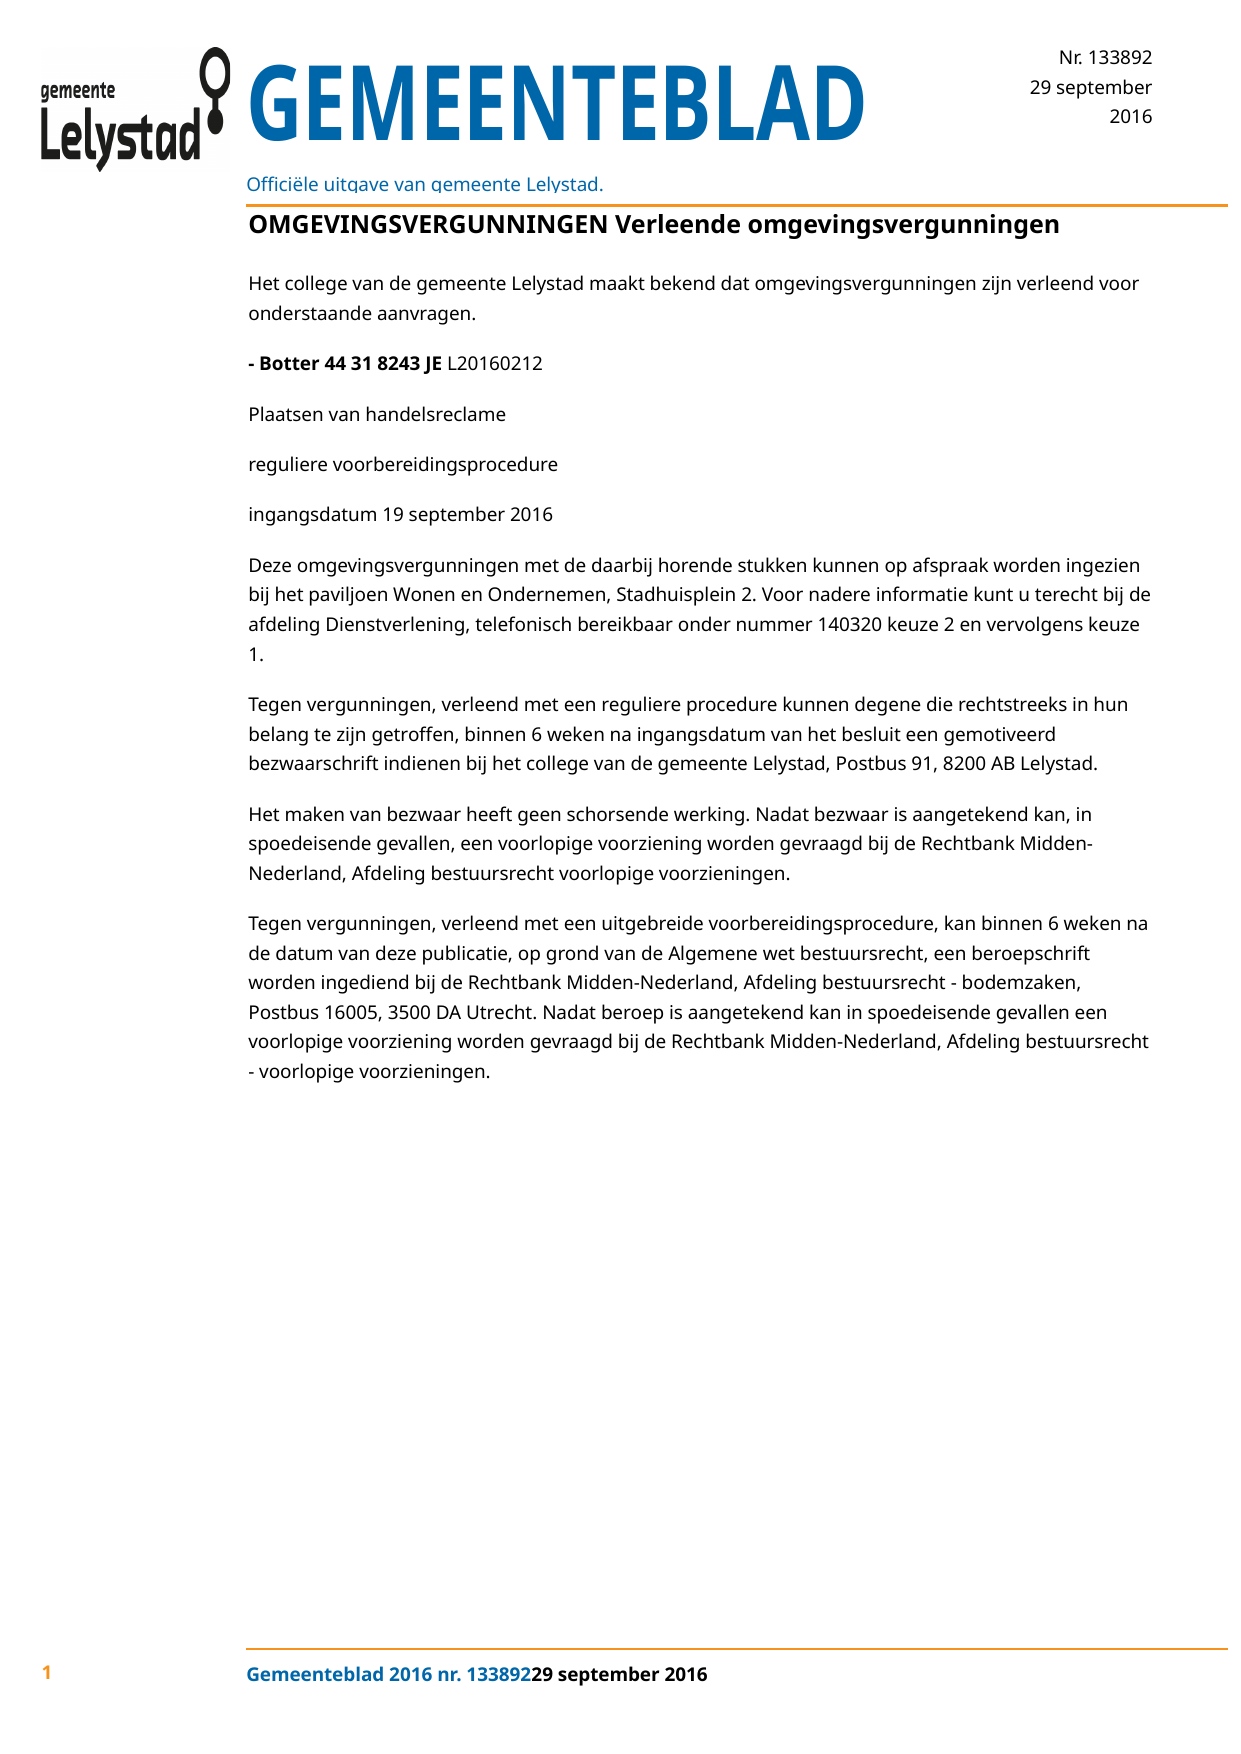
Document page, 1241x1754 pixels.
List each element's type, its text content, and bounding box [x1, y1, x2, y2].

text Plaatsen van handelsreclame [248, 401, 1152, 426]
text reguliere voorbereidingsprocedure [248, 451, 1152, 477]
picture [41, 47, 231, 172]
text Het maken van bezwaar heeft geen schorsende werking. Nadat bezwaar is aangetekend kan, in spoedeisende gevallen, een voorlopige voorziening worden gevraagd bij de Rechtbank Midden-Nederland, Afdeling bestuursrecht voorlopige voorzieningen. [248, 801, 1152, 886]
text OMGEVINGSVERGUNNINGEN Verleende omgevingsvergunningen [248, 207, 1152, 241]
text Het college van de gemeente Lelystad maakt bekend dat omgevingsvergunningen zijn verleend voor onderstaande aanvragen. [248, 270, 1152, 326]
text Tegen vergunningen, verleend met een reguliere procedure kunnen degene die rechtstreeks in hun belang te zijn getroffen, binnen 6 weken na ingangsdatum van het besluit een gemotiveerd bezwaarschrift indienen bij het college van de gemeente Lelystad, Postbus 91, 8200 AB Lelystad. [248, 691, 1152, 776]
text ingangsdatum 19 september 2016 [248, 502, 1152, 527]
text Deze omgevingsvergunningen met de daarbij horende stukken kunnen op afspraak worden ingezien bij het paviljoen Wonen en Ondernemen, Stadhuisplein 2. Voor nadere informatie kunt u terecht bij de afdeling Dienstverlening, telefonisch bereikbaar onder nummer 140320 keuze 2 en vervolgens keuze 1. [248, 552, 1152, 666]
text Tegen vergunningen, verleend met een uitgebreide voorbereidingsprocedure, kan binnen 6 weken na de datum van deze publicatie, op grond van de Algemene wet bestuursrecht, een beroepschrift worden ingediend bij de Rechtbank Midden-Nederland, Afdeling bestuursrecht - bodemzaken, Postbus 16005, 3500 DA Utrecht. Nadat beroep is aangetekend kan in spoedeisende gevallen een voorlopige voorziening worden gevraagd bij de Rechtbank Midden-Nederland, Afdeling bestuursrecht - voorlopige voorzieningen. [248, 910, 1152, 1084]
text - Botter 44 31 8243 JE L20160212 [248, 350, 1152, 376]
